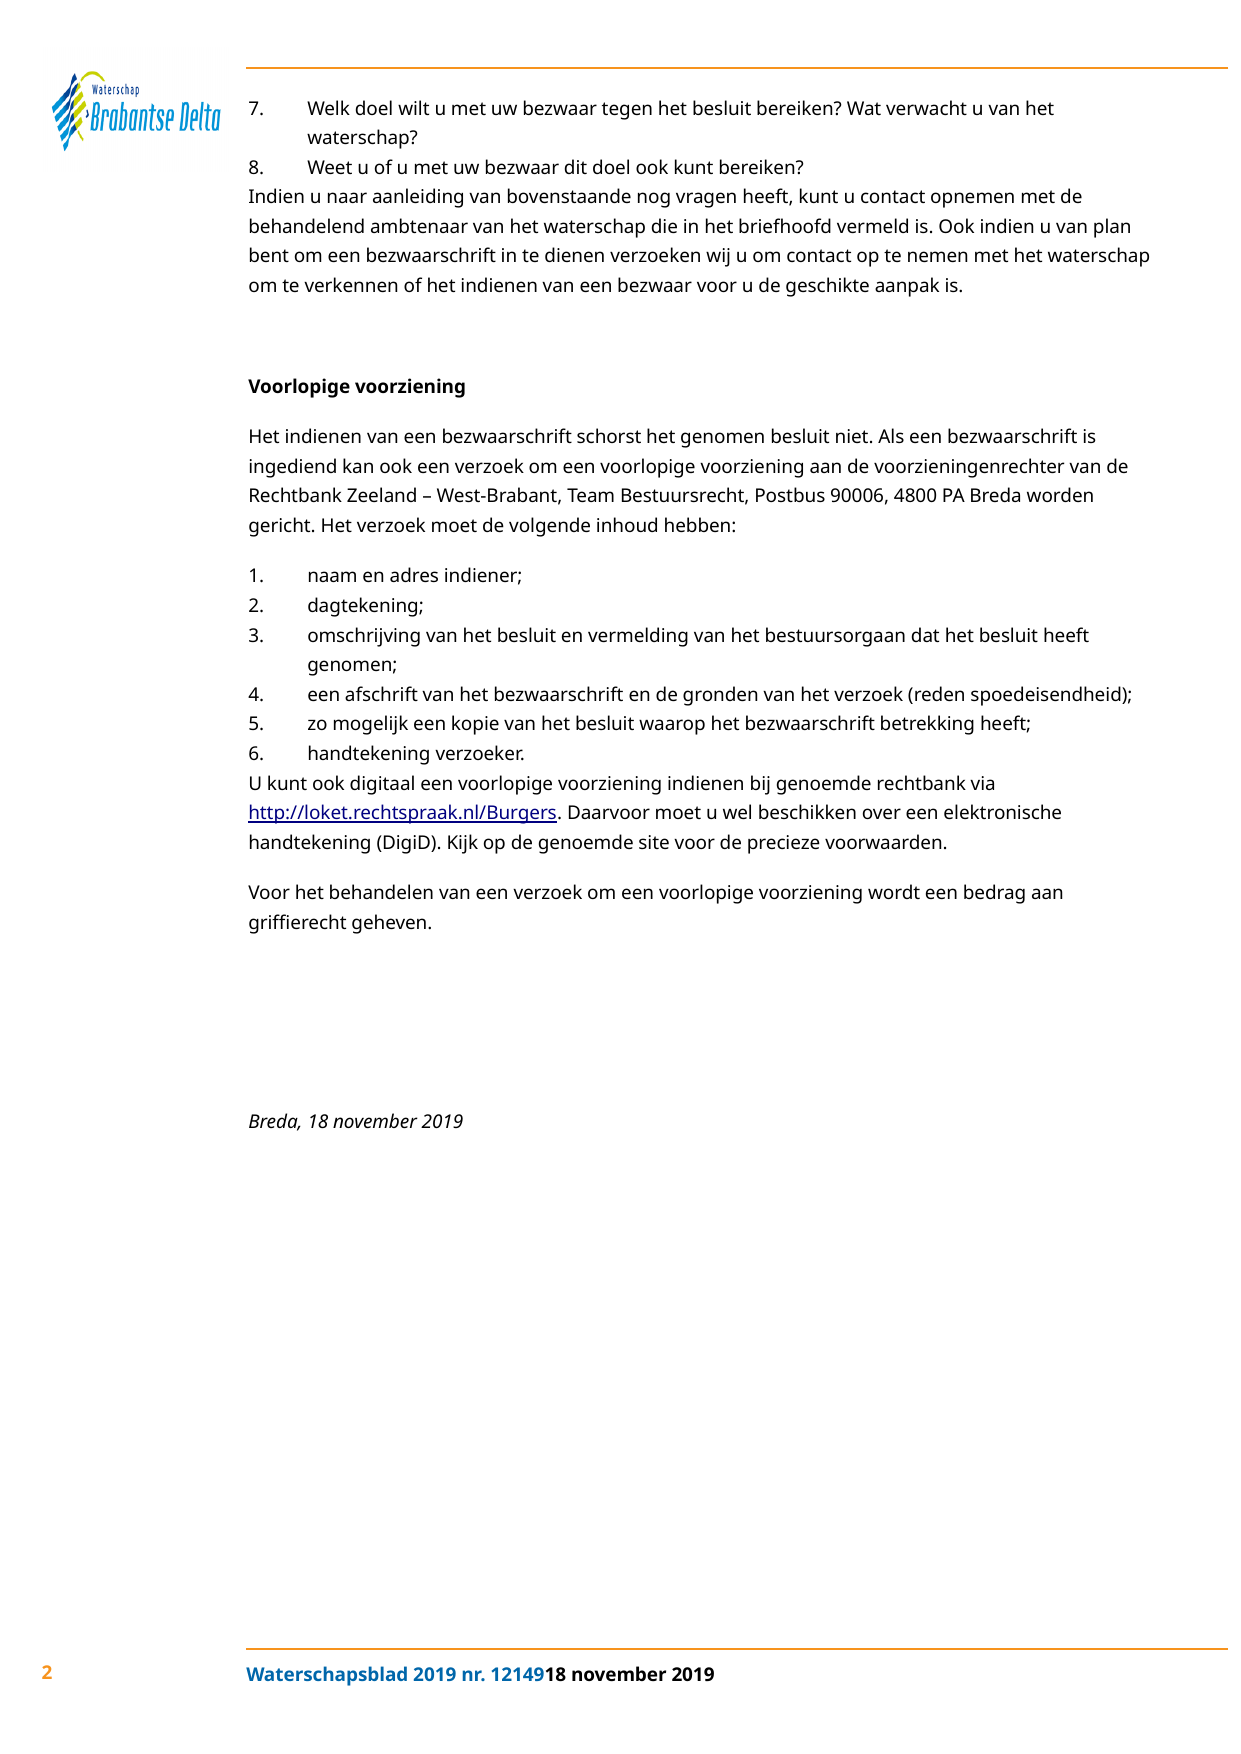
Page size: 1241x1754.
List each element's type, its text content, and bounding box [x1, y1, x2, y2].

text Breda, 18 november 2019 [248, 1108, 1152, 1134]
list zo mogelijk een kopie van het besluit waarop het bezwaarschrift betrekking heeft; [248, 711, 1152, 736]
text U kunt ook digitaal een voorlopige voorziening indienen bij genoemde rechtbank via http://loket.rechtspraak.nl/Burgers. Daarvoor moet u wel beschikken over een elektronische handtekening (DigiD). Kijk op de genoemde site voor de precieze voorwaarden. [248, 770, 1152, 855]
list dagtekening; [248, 592, 1152, 618]
list Weet u of u met uw bezwaar dit doel ook kunt bereiken? [248, 154, 1152, 180]
text Voor het behandelen van een verzoek om een voorlopige voorziening wordt een bedrag aan griffierecht geheven. [248, 879, 1152, 935]
list Welk doel wilt u met uw bezwaar tegen het besluit bereiken? Wat verwacht u van het waterschap? [248, 95, 1152, 150]
text Voorlopige voorziening [248, 373, 1152, 399]
text Het indienen van een bezwaarschrift schorst het genomen besluit niet. Als een bezwaarschrift is ingediend kan ook een verzoek om een voorlopige voorziening aan de voorzieningenrechter van de Rechtbank Zeeland – West-Brabant, Team Bestuursrecht, Postbus 90006, 4800 PA Breda worden gericht. Het verzoek moet de volgende inhoud hebben: [248, 423, 1152, 538]
list naam en adres indiener; [248, 563, 1152, 588]
list handtekening verzoeker. [248, 740, 1152, 766]
text Indien u naar aanleiding van bovenstaande nog vragen heeft, kunt u contact opnemen met de behandelend ambtenaar van het waterschap die in het briefhoofd vermeld is. Ook indien u van plan bent om een bezwaarschrift in te dienen verzoeken wij u om contact op te nemen met het waterschap om te verkennen of het indienen van een bezwaar voor u de geschikte aanpak is. [248, 183, 1152, 298]
list omschrijving van het besluit en vermelding van het bestuursorgaan dat het besluit heeft genomen; [248, 622, 1152, 677]
list een afschrift van het bezwaarschrift en de gronden van het verzoek (reden spoedeisendheid); [248, 681, 1152, 707]
picture [41, 47, 231, 172]
